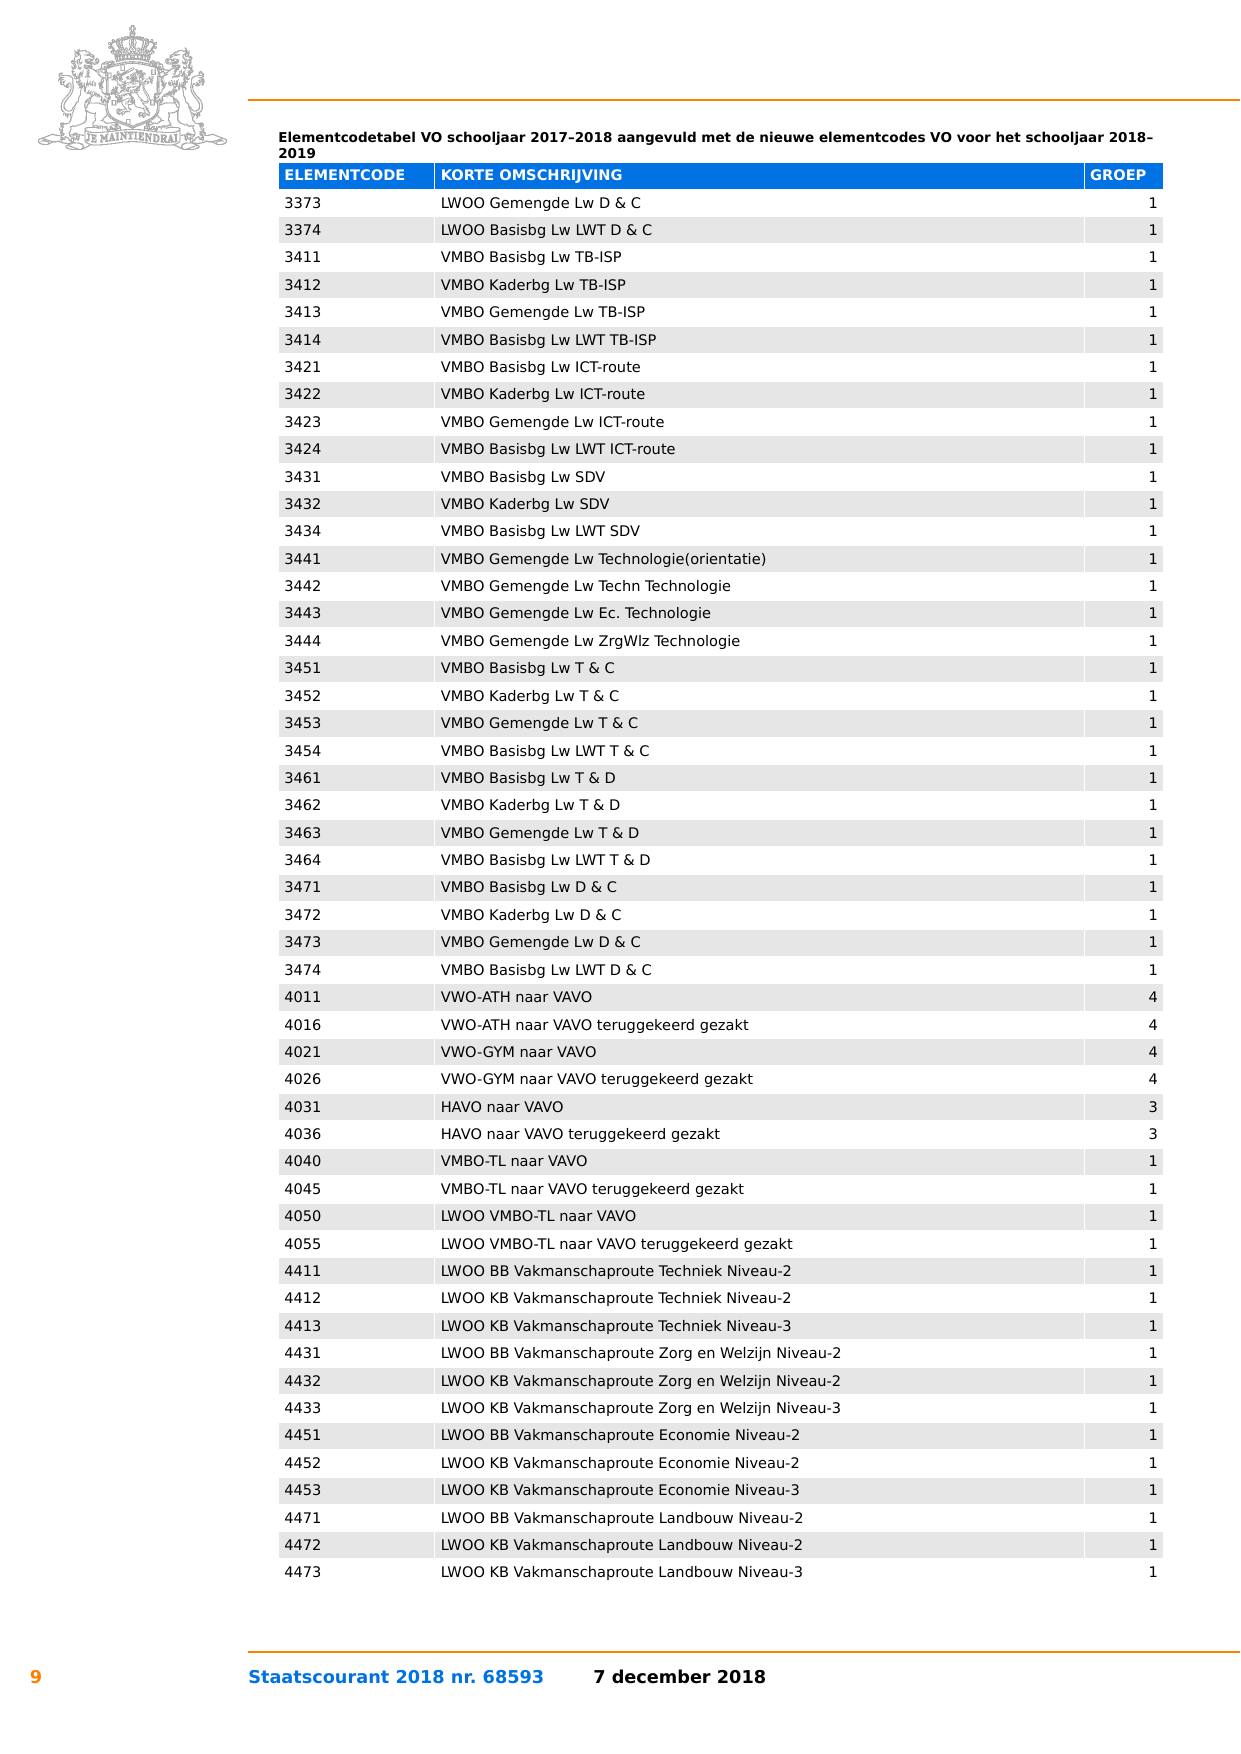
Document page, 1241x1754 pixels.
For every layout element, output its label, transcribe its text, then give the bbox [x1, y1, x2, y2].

table_cell 3412 [279, 272, 434, 298]
table_cell LWOO BB Vakmanschaproute Landbouw Niveau-2 [435, 1505, 1084, 1531]
table_cell 1 [1085, 190, 1163, 216]
table_cell 1 [1085, 1450, 1163, 1476]
table_cell VMBO Basisbg Lw LWT T & C [435, 738, 1084, 764]
table_cell 4036 [279, 1121, 434, 1148]
table_cell 4413 [279, 1313, 434, 1339]
table_cell 3452 [279, 683, 434, 709]
table_cell 1 [1085, 546, 1163, 572]
table_cell LWOO KB Vakmanschaproute Zorg en Welzijn Niveau-2 [435, 1368, 1084, 1394]
table_cell 3444 [279, 628, 434, 654]
table_cell 4412 [279, 1286, 434, 1312]
table_cell 3462 [279, 793, 434, 819]
table_cell 1 [1085, 820, 1163, 846]
table_cell 1 [1085, 1478, 1163, 1504]
table_cell 4452 [279, 1450, 434, 1476]
table_cell VWO-GYM naar VAVO teruggekeerd gezakt [435, 1066, 1084, 1093]
table_cell VMBO Basisbg Lw T & D [435, 765, 1084, 791]
table_cell 3424 [279, 436, 434, 463]
table_cell 1 [1085, 436, 1163, 463]
table_cell 3471 [279, 875, 434, 901]
table_cell 1 [1085, 710, 1163, 737]
table_cell 1 [1085, 793, 1163, 819]
table_cell VMBO Basisbg Lw LWT SDV [435, 519, 1084, 545]
table_cell ELEMENTCODE [279, 163, 434, 189]
table_cell 1 [1085, 382, 1163, 408]
table_cell 1 [1085, 1423, 1163, 1449]
picture [38, 25, 227, 150]
table_cell 1 [1085, 327, 1163, 353]
table_cell VMBO Basisbg Lw LWT ICT-route [435, 436, 1084, 463]
table_cell VWO-ATH naar VAVO teruggekeerd gezakt [435, 1012, 1084, 1038]
table_cell 4050 [279, 1204, 434, 1230]
table_cell 3413 [279, 299, 434, 326]
table_cell VMBO Basisbg Lw D & C [435, 875, 1084, 901]
table_cell 3432 [279, 491, 434, 517]
table_cell 3472 [279, 902, 434, 928]
table_cell VMBO Gemengde Lw T & C [435, 710, 1084, 737]
table_cell 3443 [279, 601, 434, 627]
table_cell LWOO Gemengde Lw D & C [435, 190, 1084, 216]
table_cell LWOO KB Vakmanschaproute Zorg en Welzijn Niveau-3 [435, 1395, 1084, 1422]
table_cell 4471 [279, 1505, 434, 1531]
table_cell LWOO KB Vakmanschaproute Landbouw Niveau-3 [435, 1560, 1084, 1586]
table_cell 1 [1085, 245, 1163, 271]
table_cell VMBO Gemengde Lw ZrgWlz Technologie [435, 628, 1084, 654]
table_cell 4 [1085, 1012, 1163, 1038]
table_cell 3421 [279, 354, 434, 381]
table_cell VMBO Gemengde Lw Technologie(orientatie) [435, 546, 1084, 572]
table_cell KORTE OMSCHRIJVING [435, 163, 1084, 189]
table_cell 3411 [279, 245, 434, 271]
table_cell 4473 [279, 1560, 434, 1586]
table_cell 3453 [279, 710, 434, 737]
table_cell 4432 [279, 1368, 434, 1394]
table_cell LWOO Basisbg Lw LWT D & C [435, 217, 1084, 243]
table_cell 1 [1085, 272, 1163, 298]
table_cell 1 [1085, 464, 1163, 490]
table_cell VMBO Basisbg Lw LWT T & D [435, 847, 1084, 874]
table_cell 4453 [279, 1478, 434, 1504]
table_cell 1 [1085, 1532, 1163, 1558]
table_cell 3454 [279, 738, 434, 764]
table_cell 4040 [279, 1149, 434, 1175]
table_cell VWO-GYM naar VAVO [435, 1039, 1084, 1065]
table_cell LWOO BB Vakmanschaproute Zorg en Welzijn Niveau-2 [435, 1340, 1084, 1367]
table_cell 1 [1085, 738, 1163, 764]
table_cell 4031 [279, 1094, 434, 1120]
table_cell 1 [1085, 902, 1163, 928]
table_cell 4026 [279, 1066, 434, 1093]
table_cell 3431 [279, 464, 434, 490]
table_cell 1 [1085, 875, 1163, 901]
table_cell 1 [1085, 573, 1163, 600]
table_header Elementcodetabel VO schooljaar 2017–2018 aangevuld met de nieuwe elementcodes VO voor het schooljaar 2018–2019 [278, 130, 1163, 161]
table_cell VMBO Kaderbg Lw T & C [435, 683, 1084, 709]
table_cell VMBO Gemengde Lw T & D [435, 820, 1084, 846]
table_cell 3463 [279, 820, 434, 846]
table_cell 3464 [279, 847, 434, 874]
table_cell 1 [1085, 1505, 1163, 1531]
table_cell 4021 [279, 1039, 434, 1065]
table_cell VMBO Basisbg Lw T & C [435, 656, 1084, 682]
table_cell 3 [1085, 1121, 1163, 1148]
table_cell LWOO KB Vakmanschaproute Landbouw Niveau-2 [435, 1532, 1084, 1558]
table_cell 4451 [279, 1423, 434, 1449]
table_cell 1 [1085, 217, 1163, 243]
table_cell 1 [1085, 683, 1163, 709]
table_cell VMBO-TL naar VAVO [435, 1149, 1084, 1175]
table_cell 3441 [279, 546, 434, 572]
table_cell 3423 [279, 409, 434, 435]
table_cell 4011 [279, 984, 434, 1011]
table_cell 1 [1085, 1204, 1163, 1230]
table_cell 1 [1085, 847, 1163, 874]
table_cell VMBO-TL naar VAVO teruggekeerd gezakt [435, 1176, 1084, 1202]
table_cell 3374 [279, 217, 434, 243]
table_cell 1 [1085, 1286, 1163, 1312]
table_cell 1 [1085, 1340, 1163, 1367]
table_cell VWO-ATH naar VAVO [435, 984, 1084, 1011]
table_cell 3461 [279, 765, 434, 791]
table_cell 1 [1085, 601, 1163, 627]
table_cell 1 [1085, 299, 1163, 326]
table_cell 1 [1085, 930, 1163, 956]
table_cell VMBO Kaderbg Lw TB-ISP [435, 272, 1084, 298]
table_cell 4 [1085, 984, 1163, 1011]
table_cell LWOO VMBO-TL naar VAVO teruggekeerd gezakt [435, 1231, 1084, 1257]
table_cell 1 [1085, 1258, 1163, 1284]
table_cell 3451 [279, 656, 434, 682]
table_cell 1 [1085, 1231, 1163, 1257]
table_cell VMBO Basisbg Lw ICT-route [435, 354, 1084, 381]
table_cell LWOO KB Vakmanschaproute Techniek Niveau-3 [435, 1313, 1084, 1339]
table_cell 1 [1085, 1395, 1163, 1422]
table_cell LWOO BB Vakmanschaproute Techniek Niveau-2 [435, 1258, 1084, 1284]
table_cell HAVO naar VAVO teruggekeerd gezakt [435, 1121, 1084, 1148]
table_cell 1 [1085, 765, 1163, 791]
table_cell VMBO Gemengde Lw ICT-route [435, 409, 1084, 435]
table_cell 1 [1085, 1313, 1163, 1339]
table_cell LWOO KB Vakmanschaproute Economie Niveau-2 [435, 1450, 1084, 1476]
table_cell 1 [1085, 957, 1163, 983]
table_cell VMBO Kaderbg Lw T & D [435, 793, 1084, 819]
table_cell 1 [1085, 628, 1163, 654]
table_cell VMBO Gemengde Lw D & C [435, 930, 1084, 956]
table_cell VMBO Kaderbg Lw SDV [435, 491, 1084, 517]
table_cell 1 [1085, 1560, 1163, 1586]
table_cell VMBO Basisbg Lw LWT TB-ISP [435, 327, 1084, 353]
table_cell 3 [1085, 1094, 1163, 1120]
table_cell 3473 [279, 930, 434, 956]
table_cell LWOO BB Vakmanschaproute Economie Niveau-2 [435, 1423, 1084, 1449]
table_cell 3434 [279, 519, 434, 545]
table_cell 4433 [279, 1395, 434, 1422]
table_cell VMBO Gemengde Lw Ec. Technologie [435, 601, 1084, 627]
table_cell 4431 [279, 1340, 434, 1367]
table_cell LWOO VMBO-TL naar VAVO [435, 1204, 1084, 1230]
table_cell 1 [1085, 1149, 1163, 1175]
table_cell 3442 [279, 573, 434, 600]
table_cell 4 [1085, 1039, 1163, 1065]
table_cell 3414 [279, 327, 434, 353]
table_cell 4 [1085, 1066, 1163, 1093]
table_cell LWOO KB Vakmanschaproute Economie Niveau-3 [435, 1478, 1084, 1504]
table_cell 1 [1085, 1176, 1163, 1202]
table_cell 1 [1085, 409, 1163, 435]
table_cell VMBO Kaderbg Lw D & C [435, 902, 1084, 928]
table_cell 4055 [279, 1231, 434, 1257]
table_cell VMBO Basisbg Lw TB-ISP [435, 245, 1084, 271]
table_cell 4411 [279, 1258, 434, 1284]
table_cell 1 [1085, 519, 1163, 545]
table_cell HAVO naar VAVO [435, 1094, 1084, 1120]
table_cell 3373 [279, 190, 434, 216]
table_cell 1 [1085, 354, 1163, 381]
table_cell GROEP [1085, 163, 1163, 189]
table_cell VMBO Kaderbg Lw ICT-route [435, 382, 1084, 408]
table_cell 1 [1085, 1368, 1163, 1394]
table_cell 3474 [279, 957, 434, 983]
table_cell 4472 [279, 1532, 434, 1558]
table_cell 4016 [279, 1012, 434, 1038]
table_cell VMBO Basisbg Lw LWT D & C [435, 957, 1084, 983]
table_cell 3422 [279, 382, 434, 408]
table_cell 4045 [279, 1176, 434, 1202]
table_cell VMBO Gemengde Lw Techn Technologie [435, 573, 1084, 600]
table_cell 1 [1085, 656, 1163, 682]
table_cell LWOO KB Vakmanschaproute Techniek Niveau-2 [435, 1286, 1084, 1312]
table_cell VMBO Basisbg Lw SDV [435, 464, 1084, 490]
table_cell 1 [1085, 491, 1163, 517]
table_cell VMBO Gemengde Lw TB-ISP [435, 299, 1084, 326]
